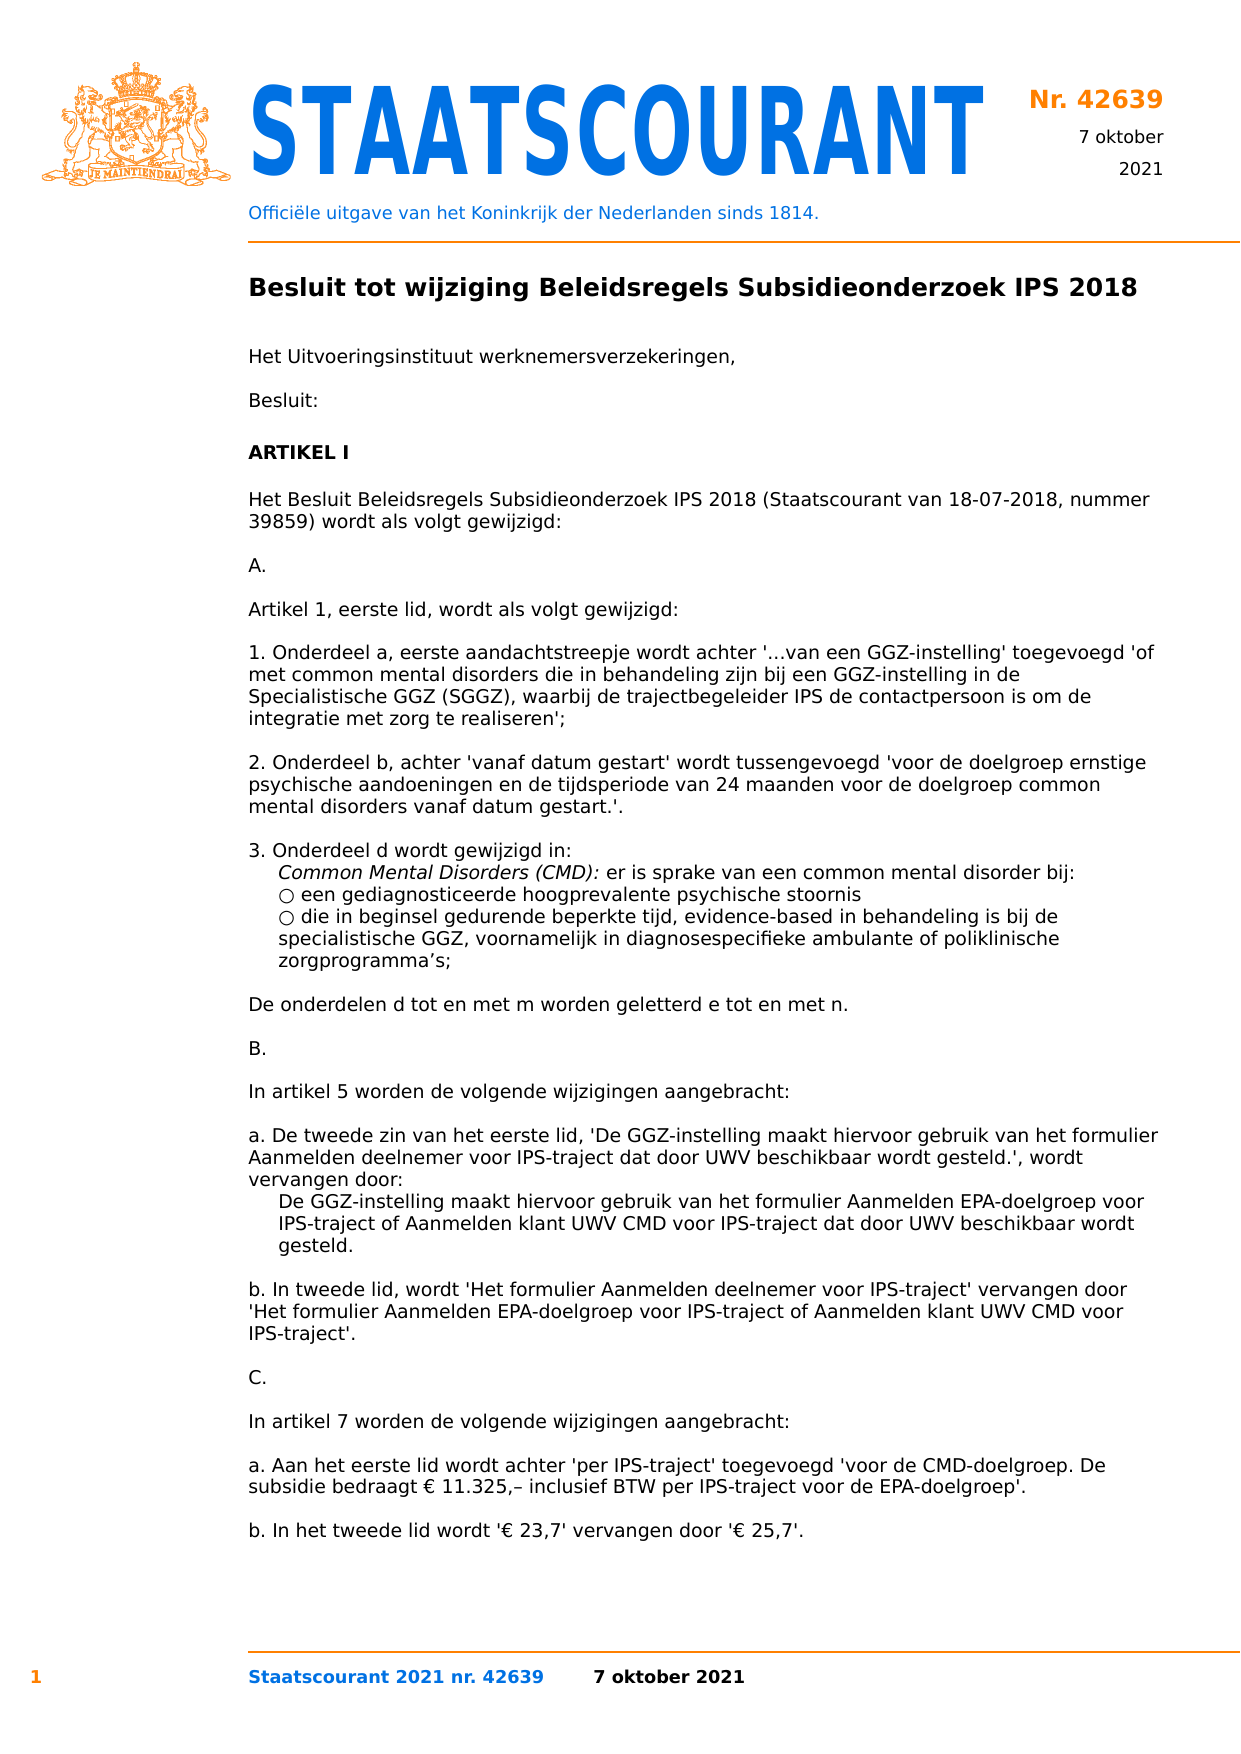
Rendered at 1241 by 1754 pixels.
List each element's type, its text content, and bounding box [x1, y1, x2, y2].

text In artikel 5 worden de volgende wijzigingen aangebracht: [248, 1081, 1163, 1103]
subtitle ARTIKEL I [248, 442, 1163, 464]
text 1. Onderdeel a, eerste aandachtstreepje wordt achter '...van een GGZ-instelling' toegevoegd 'of met common mental disorders die in behandeling zijn bij een GGZ-instelling in de Specialistische GGZ (SGGZ), waarbij de trajectbegeleider IPS de contactpersoon is om de integratie met zorg te realiseren'; [248, 642, 1163, 730]
text ○ een gediagnosticeerde hoogprevalente psychische stoornis [278, 884, 1163, 906]
text 2. Onderdeel b, achter 'vanaf datum gestart' wordt tussengevoegd 'voor de doelgroep ernstige psychische aandoeningen en de tijdsperiode van 24 maanden voor de doelgroep common mental disorders vanaf datum gestart.'. [248, 752, 1163, 818]
text Het Besluit Beleidsregels Subsidieonderzoek IPS 2018 (Staatscourant van 18-07-2018, nummer 39859) wordt als volgt gewijzigd: [248, 489, 1163, 533]
table_header [25, 62, 248, 241]
table_cell Officiële uitgave van het Koninkrijk der Nederlanden sinds 1814. [248, 203, 1240, 241]
text Common Mental Disorders (CMD): er is sprake van een common mental disorder bij: [278, 862, 1163, 884]
text b. In tweede lid, wordt 'Het formulier Aanmelden deelnemer voor IPS-traject' vervangen door 'Het formulier Aanmelden EPA-doelgroep voor IPS-traject of Aanmelden klant UWV CMD voor IPS-traject'. [248, 1279, 1163, 1345]
table_header STAATSCOURANT [248, 62, 998, 203]
text b. In het tweede lid wordt '€ 23,7' vervangen door '€ 25,7'. [248, 1520, 1163, 1542]
subtitle Besluit tot wijziging Beleidsregels Subsidieonderzoek IPS 2018 [248, 273, 1163, 302]
text Artikel 1, eerste lid, wordt als volgt gewijzigd: [248, 598, 1163, 620]
text C. [248, 1367, 1163, 1389]
table_header Nr. 42639 [998, 62, 1240, 121]
text a. De tweede zin van het eerste lid, 'De GGZ-instelling maakt hiervoor gebruik van het formulier Aanmelden deelnemer voor IPS-traject dat door UWV beschikbaar wordt gesteld.', wordt vervangen door: [248, 1125, 1163, 1191]
table_cell 7 oktober [998, 121, 1240, 153]
text Het Uitvoeringsinstituut werknemersverzekeringen, [248, 346, 1163, 368]
text De GGZ-instelling maakt hiervoor gebruik van het formulier Aanmelden EPA-doelgroep voor IPS-traject of Aanmelden klant UWV CMD voor IPS-traject dat door UWV beschikbaar wordt gesteld. [278, 1191, 1163, 1257]
text a. Aan het eerste lid wordt achter 'per IPS-traject' toegevoegd 'voor de CMD-doelgroep. De subsidie bedraagt € 11.325,– inclusief BTW per IPS-traject voor de EPA-doelgroep'. [248, 1454, 1163, 1498]
text Besluit: [248, 390, 1163, 412]
text De onderdelen d tot en met m worden geletterd e tot en met n. [248, 994, 1163, 1016]
text A. [248, 554, 1163, 577]
text 3. Onderdeel d wordt gewijzigd in: [248, 840, 1163, 862]
text B. [248, 1037, 1163, 1059]
table_cell 2021 [998, 153, 1240, 203]
picture [41, 62, 231, 186]
text In artikel 7 worden de volgende wijzigingen aangebracht: [248, 1411, 1163, 1433]
text ○ die in beginsel gedurende beperkte tijd, evidence-based in behandeling is bij de specialistische GGZ, voornamelijk in diagnosespecifieke ambulante of poliklinische zorgprogramma’s; [278, 906, 1163, 972]
